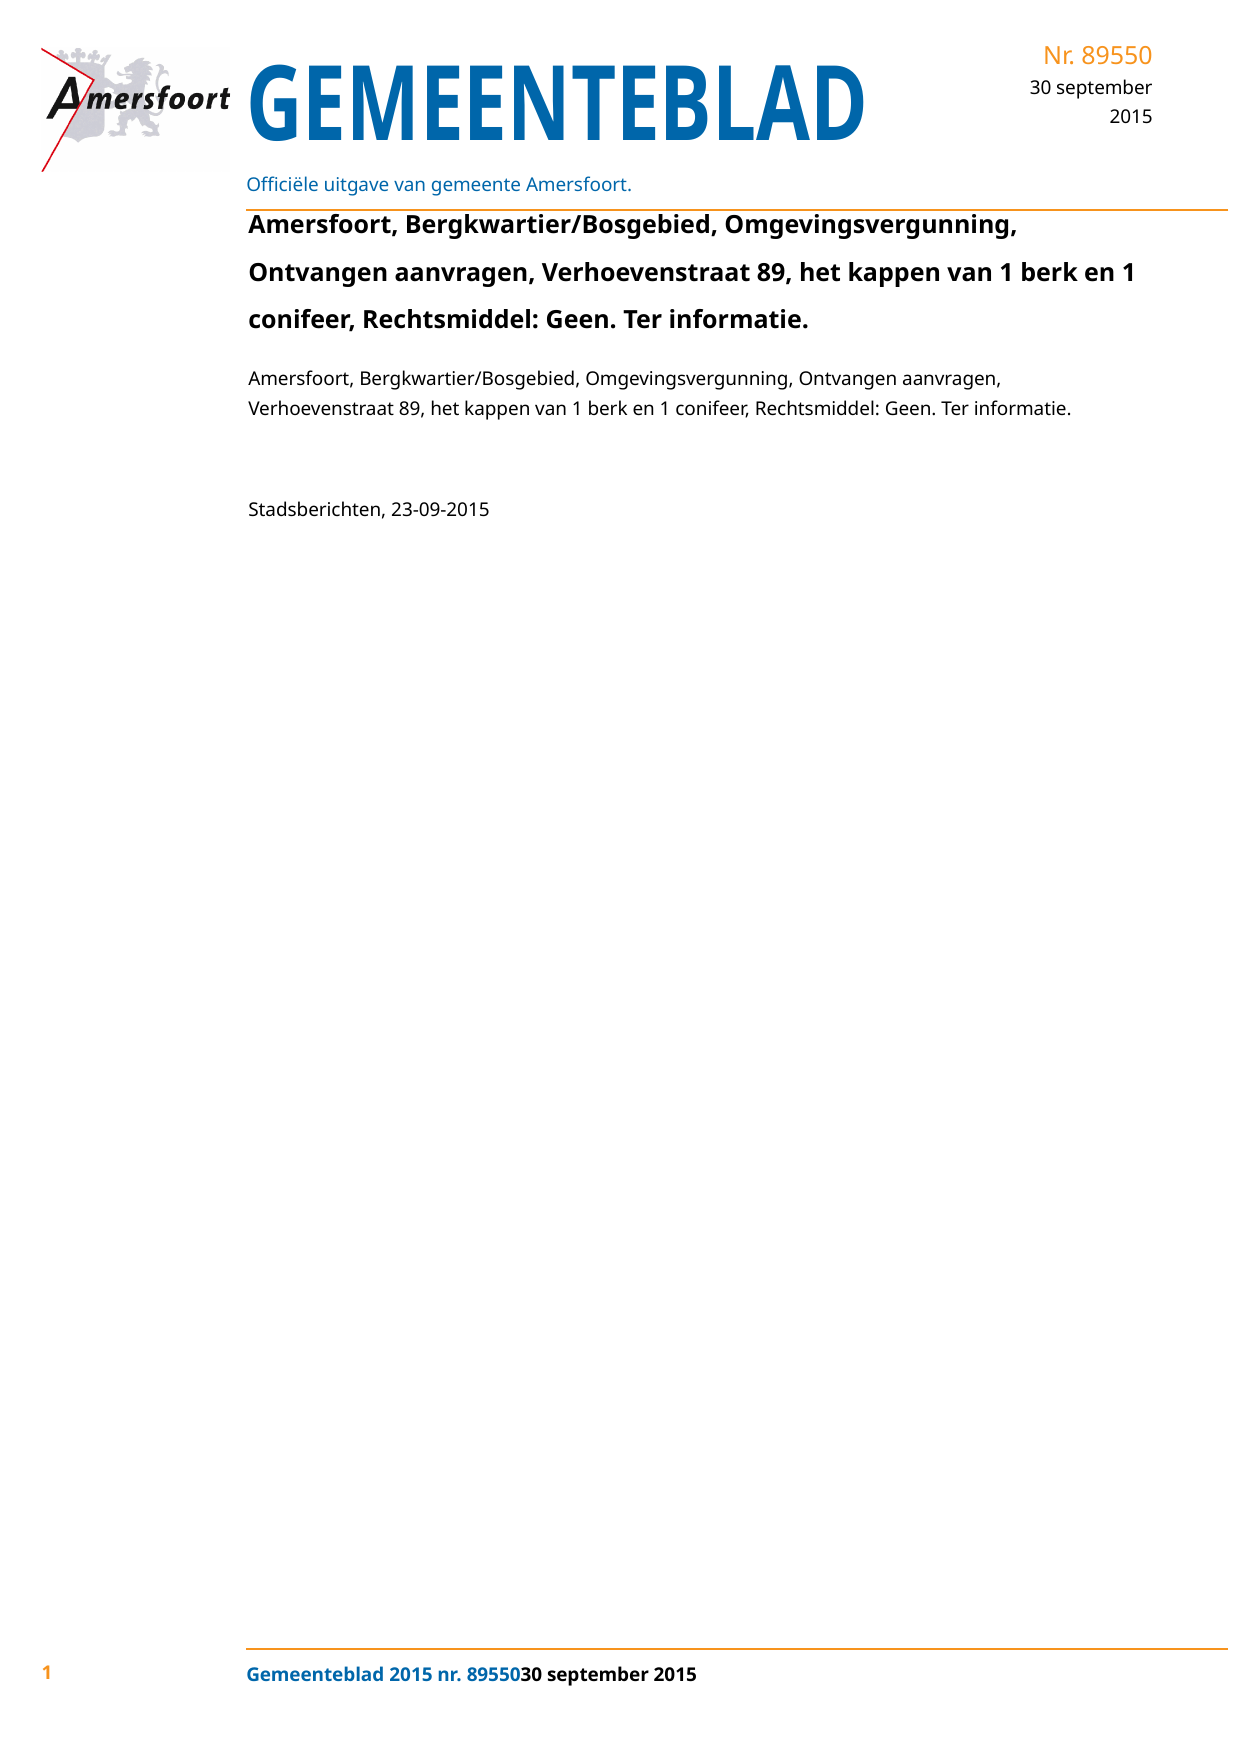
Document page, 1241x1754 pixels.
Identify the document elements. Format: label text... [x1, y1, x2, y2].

text Amersfoort, Bergkwartier/Bosgebied, Omgevingsvergunning, Ontvangen aanvragen, Verhoevenstraat 89, het kappen van 1 berk en 1 conifeer, Rechtsmiddel: Geen. Ter informatie. [248, 366, 1152, 421]
text Amersfoort, Bergkwartier/Bosgebied, Omgevingsvergunning, Ontvangen aanvragen, Verhoevenstraat 89, het kappen van 1 berk en 1 conifeer, Rechtsmiddel: Geen. Ter informatie. [248, 211, 1152, 336]
picture [41, 47, 231, 172]
text Stadsberichten, 23-09-2015 [248, 496, 1152, 522]
